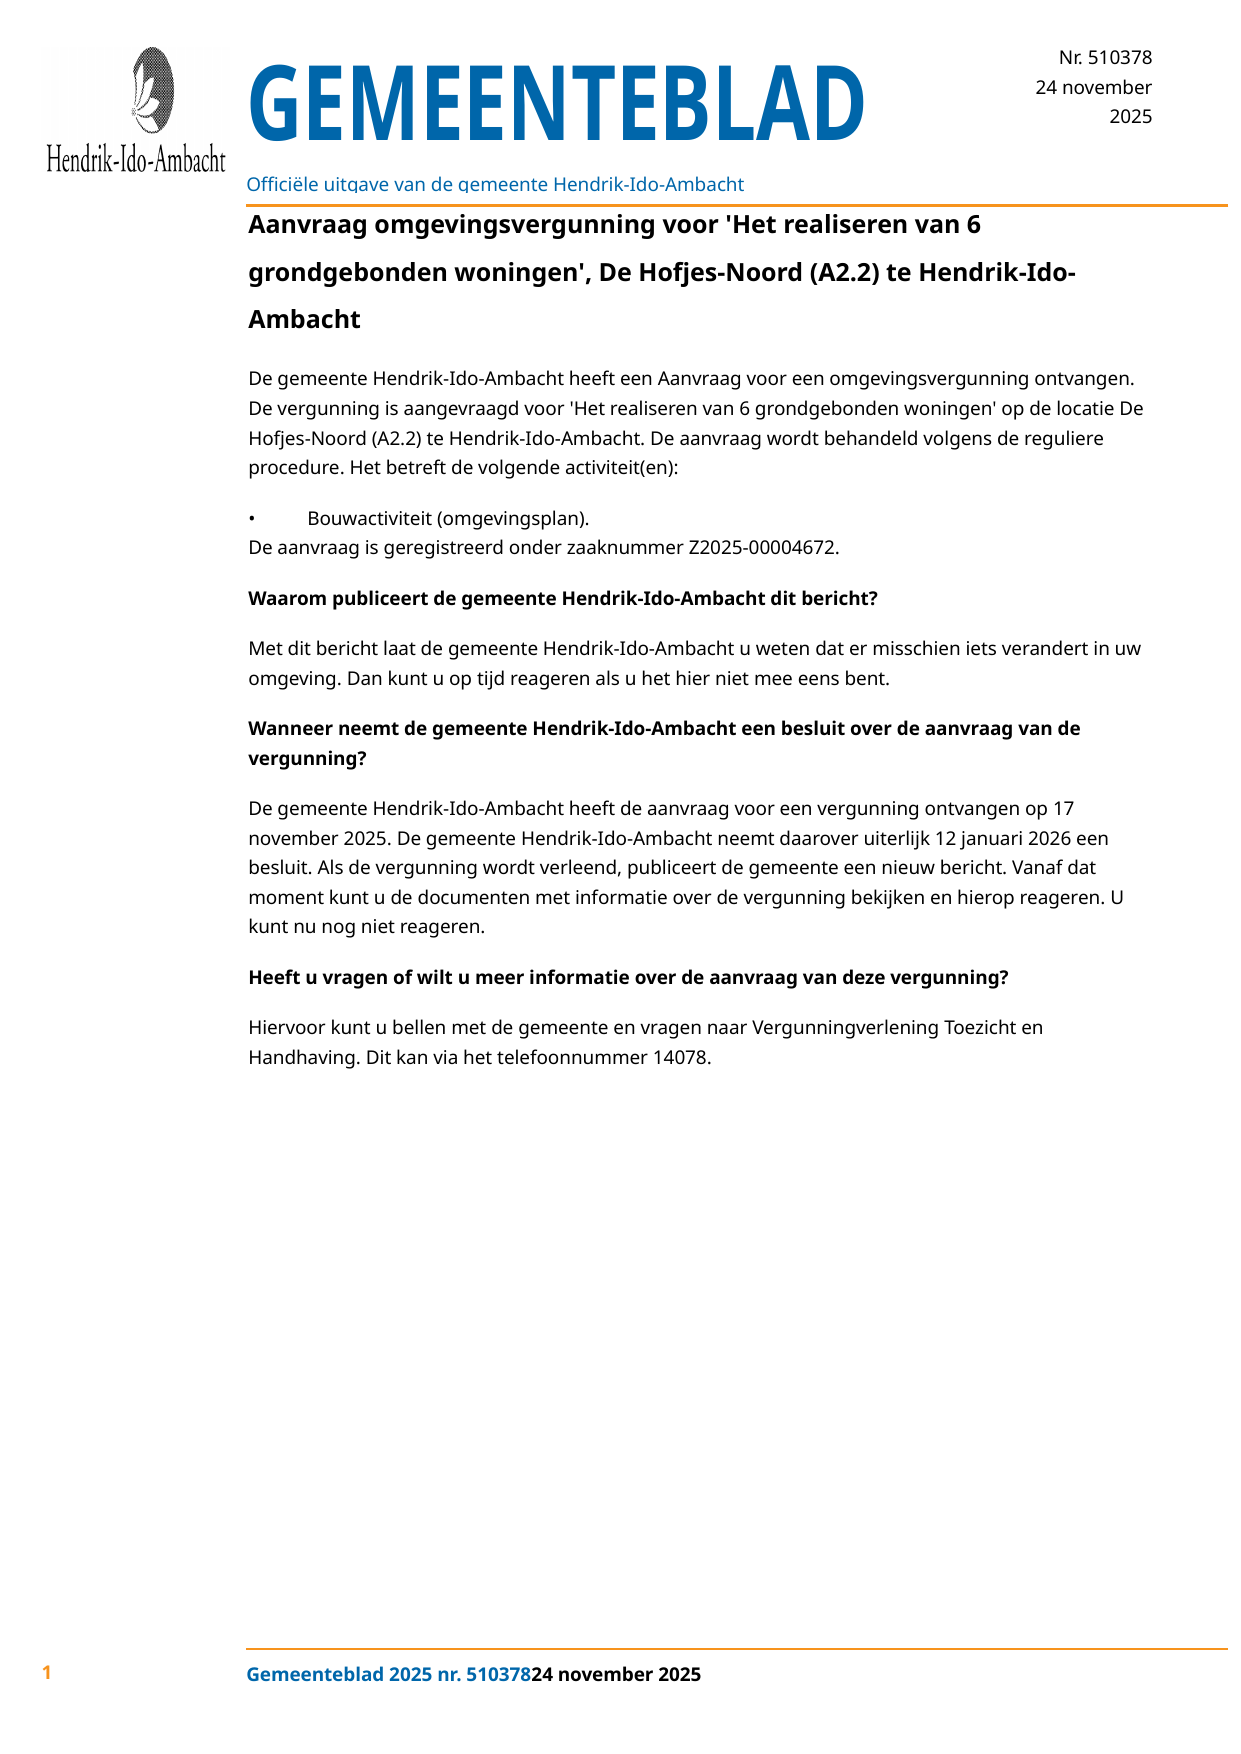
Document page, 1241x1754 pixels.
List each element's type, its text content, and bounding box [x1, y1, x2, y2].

text De gemeente Hendrik-Ido-Ambacht heeft de aanvraag voor een vergunning ontvangen op 17 november 2025. De gemeente Hendrik-Ido-Ambacht neemt daarover uiterlijk 12 januari 2026 een besluit. Als de vergunning wordt verleend, publiceert de gemeente een nieuw bericht. Vanaf dat moment kunt u de documenten met informatie over de vergunning bekijken en hierop reageren. U kunt nu nog niet reageren. [248, 795, 1152, 939]
picture [41, 47, 231, 172]
text Aanvraag omgevingsvergunning voor 'Het realiseren van 6 grondgebonden woningen', De Hofjes-Noord (A2.2) te Hendrik-Ido-Ambacht [248, 207, 1152, 336]
text Wanneer neemt de gemeente Hendrik-Ido-Ambacht een besluit over de aanvraag van de vergunning? [248, 715, 1152, 770]
text Heeft u vragen of wilt u meer informatie over de aanvraag van deze vergunning? [248, 964, 1152, 989]
text Waarom publiceert de gemeente Hendrik-Ido-Ambacht dit bericht? [248, 585, 1152, 610]
list Bouwactiviteit (omgevingsplan). [248, 505, 1152, 530]
text De gemeente Hendrik-Ido-Ambacht heeft een Aanvraag voor een omgevingsvergunning ontvangen. De vergunning is aangevraagd voor 'Het realiseren van 6 grondgebonden woningen' op de locatie De Hofjes-Noord (A2.2) te Hendrik-Ido-Ambacht. De aanvraag wordt behandeld volgens de reguliere procedure. Het betreft de volgende activiteit(en): [248, 366, 1152, 480]
text De aanvraag is geregistreerd onder zaaknummer Z2025-00004672. [248, 534, 1152, 560]
text Hiervoor kunt u bellen met de gemeente en vragen naar Vergunningverlening Toezicht en Handhaving. Dit kan via het telefoonnummer 14078. [248, 1014, 1152, 1069]
text Met dit bericht laat de gemeente Hendrik-Ido-Ambacht u weten dat er misschien iets verandert in uw omgeving. Dan kunt u op tijd reageren als u het hier niet mee eens bent. [248, 635, 1152, 690]
